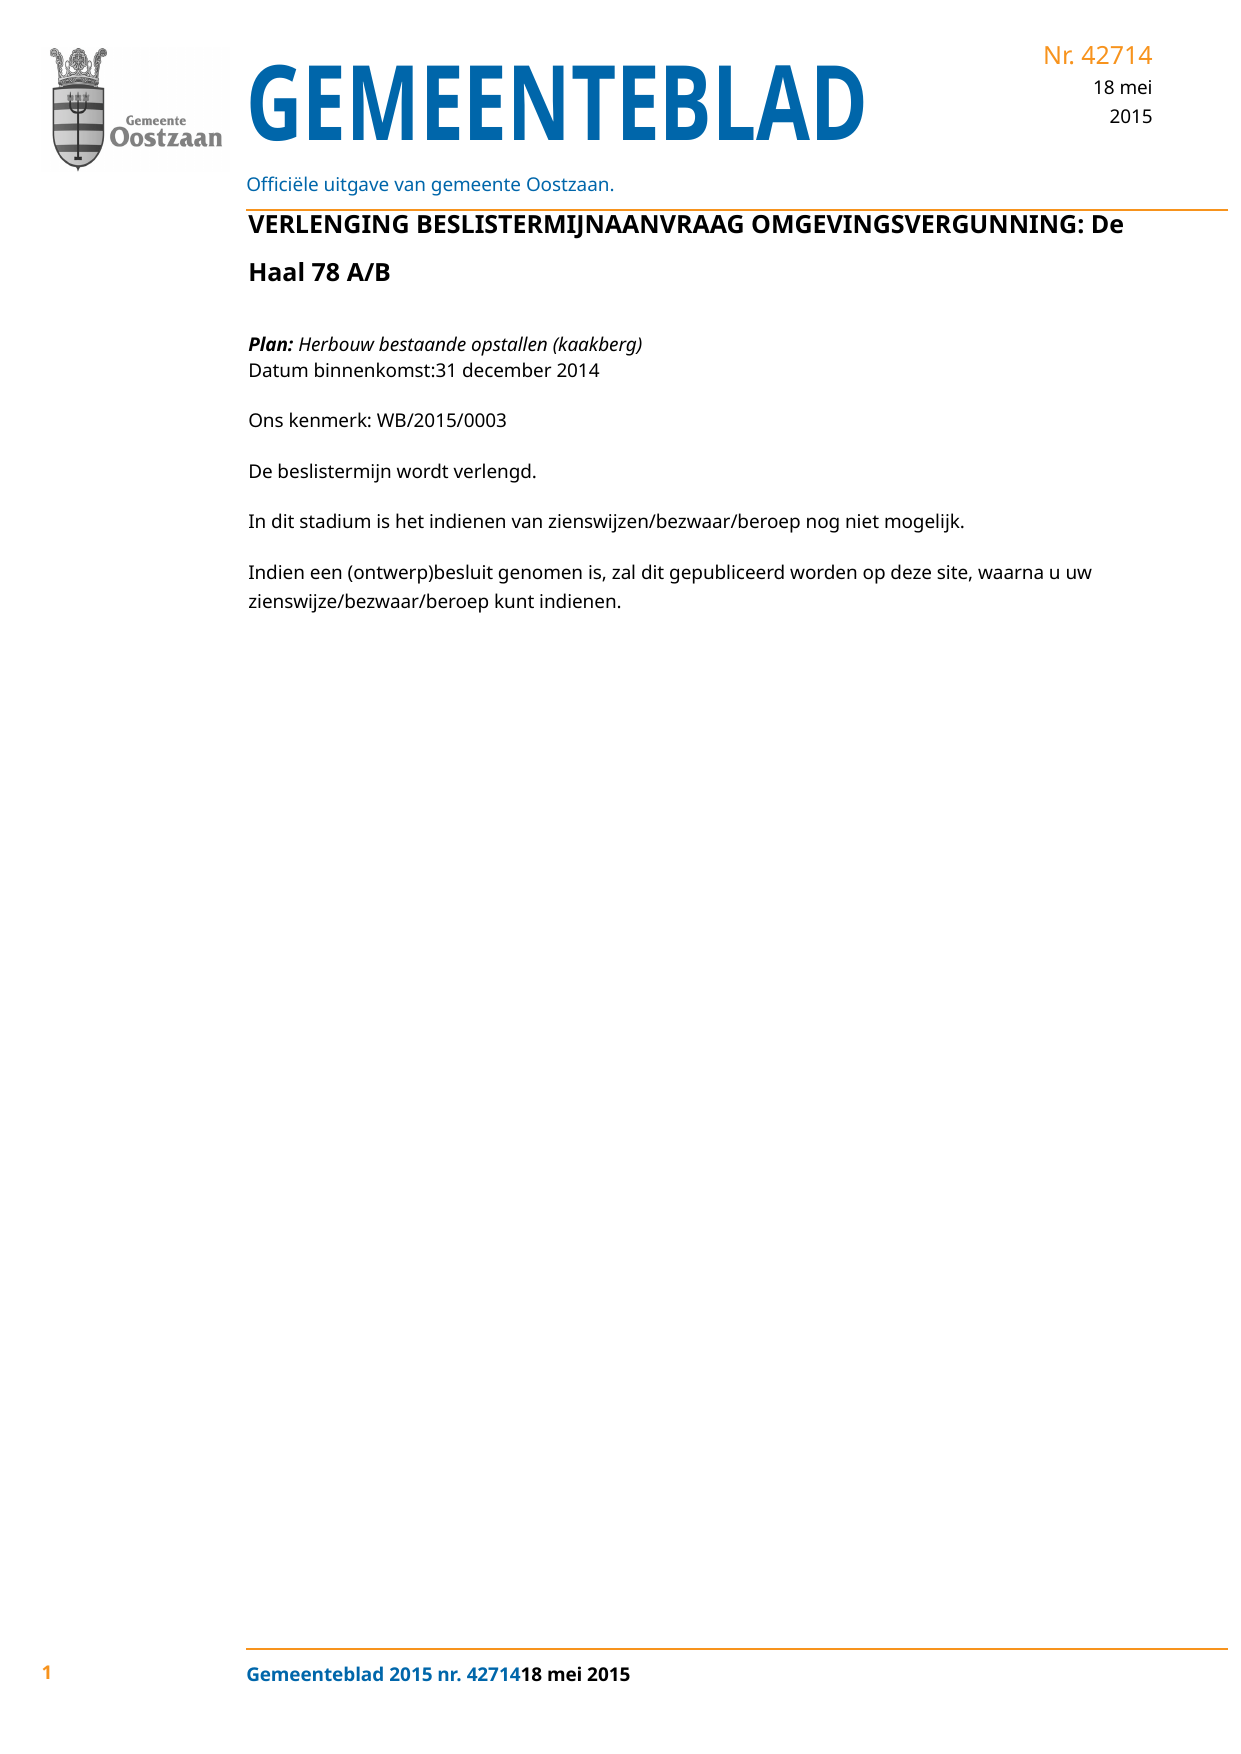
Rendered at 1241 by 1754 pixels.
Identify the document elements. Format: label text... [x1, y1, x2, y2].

text Datum binnenkomst:31 december 2014 [248, 357, 1152, 383]
text Indien een (ontwerp)besluit genomen is, zal dit gepubliceerd worden op deze site, waarna u uw zienswijze/bezwaar/beroep kunt indienen. [248, 559, 1152, 614]
text Plan: Herbouw bestaande opstallen (kaakberg) [248, 331, 1152, 357]
picture [41, 47, 231, 172]
text Ons kenmerk: WB/2015/0003 [248, 408, 1152, 433]
text VERLENGING BESLISTERMIJNAANVRAAG OMGEVINGSVERGUNNING: De Haal 78 A/B [248, 211, 1152, 288]
text De beslistermijn wordt verlengd. [248, 458, 1152, 484]
text In dit stadium is het indienen van zienswijzen/bezwaar/beroep nog niet mogelijk. [248, 508, 1152, 534]
